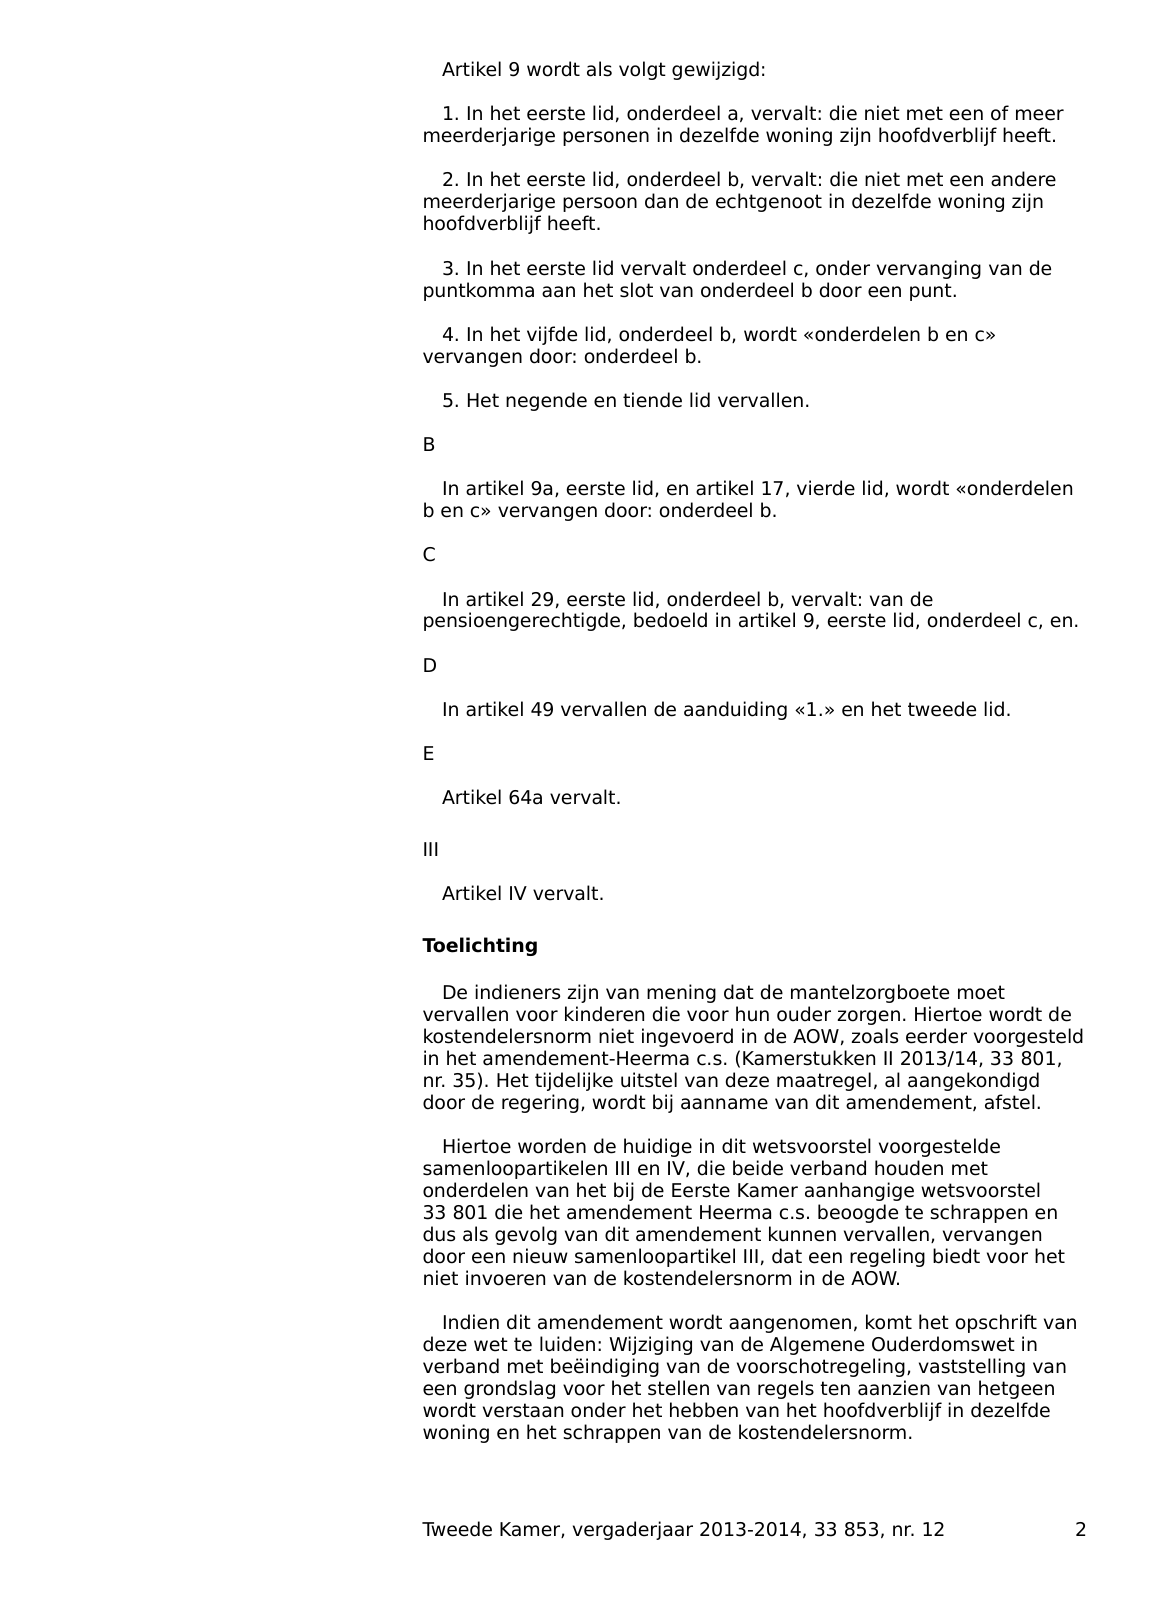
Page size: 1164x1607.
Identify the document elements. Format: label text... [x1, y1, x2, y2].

text In artikel 9a, eerste lid, en artikel 17, vierde lid, wordt «onderdelen b en c» vervangen door: onderdeel b. [422, 478, 1087, 522]
text 2. In het eerste lid, onderdeel b, vervalt: die niet met een andere meerderjarige persoon dan de echtgenoot in dezelfde woning zijn hoofdverblijf heeft. [422, 169, 1087, 235]
subtitle III [422, 839, 1087, 861]
text Artikel IV vervalt. [422, 883, 1087, 905]
text E [422, 743, 1087, 765]
text Artikel 64a vervalt. [422, 787, 1087, 809]
text De indieners zijn van mening dat de mantelzorgboete moet vervallen voor kinderen die voor hun ouder zorgen. Hiertoe wordt de kostendelersnorm niet ingevoerd in de AOW, zoals eerder voorgesteld in het amendement-Heerma c.s. (Kamerstukken II 2013/14, 33 801, nr. 35). Het tijdelijke uitstel van deze maatregel, al aangekondigd door de regering, wordt bij aanname van dit amendement, afstel. [422, 982, 1087, 1114]
text D [422, 654, 1087, 677]
text 5. Het negende en tiende lid vervallen. [422, 390, 1087, 412]
text Artikel 9 wordt als volgt gewijzigd: [422, 59, 1087, 81]
text Hiertoe worden de huidige in dit wetsvoorstel voorgestelde samenloopartikelen III en IV, die beide verband houden met onderdelen van het bij de Eerste Kamer aanhangige wetsvoorstel 33 801 die het amendement Heerma c.s. beoogde te schrappen en dus als gevolg van dit amendement kunnen vervallen, vervangen door een nieuw samenloopartikel III, dat een regeling biedt voor het niet invoeren van de kostendelersnorm in de AOW. [422, 1136, 1087, 1290]
subtitle Toelichting [422, 935, 1087, 957]
text In artikel 49 vervallen de aanduiding «1.» en het tweede lid. [422, 699, 1087, 721]
text Indien dit amendement wordt aangenomen, komt het opschrift van deze wet te luiden: Wijziging van de Algemene Ouderdomswet in verband met beëindiging van de voorschotregeling, vaststelling van een grondslag voor het stellen van regels ten aanzien van hetgeen wordt verstaan onder het hebben van het hoofdverblijf in dezelfde woning en het schrappen van de kostendelersnorm. [422, 1312, 1087, 1444]
text 1. In het eerste lid, onderdeel a, vervalt: die niet met een of meer meerderjarige personen in dezelfde woning zijn hoofdverblijf heeft. [422, 103, 1087, 147]
text 3. In het eerste lid vervalt onderdeel c, onder vervanging van de puntkomma aan het slot van onderdeel b door een punt. [422, 257, 1087, 301]
text In artikel 29, eerste lid, onderdeel b, vervalt: van de pensioengerechtigde, bedoeld in artikel 9, eerste lid, onderdeel c, en. [422, 588, 1087, 632]
text C [422, 544, 1087, 566]
text 4. In het vijfde lid, onderdeel b, wordt «onderdelen b en c» vervangen door: onderdeel b. [422, 324, 1087, 368]
text B [422, 434, 1087, 456]
